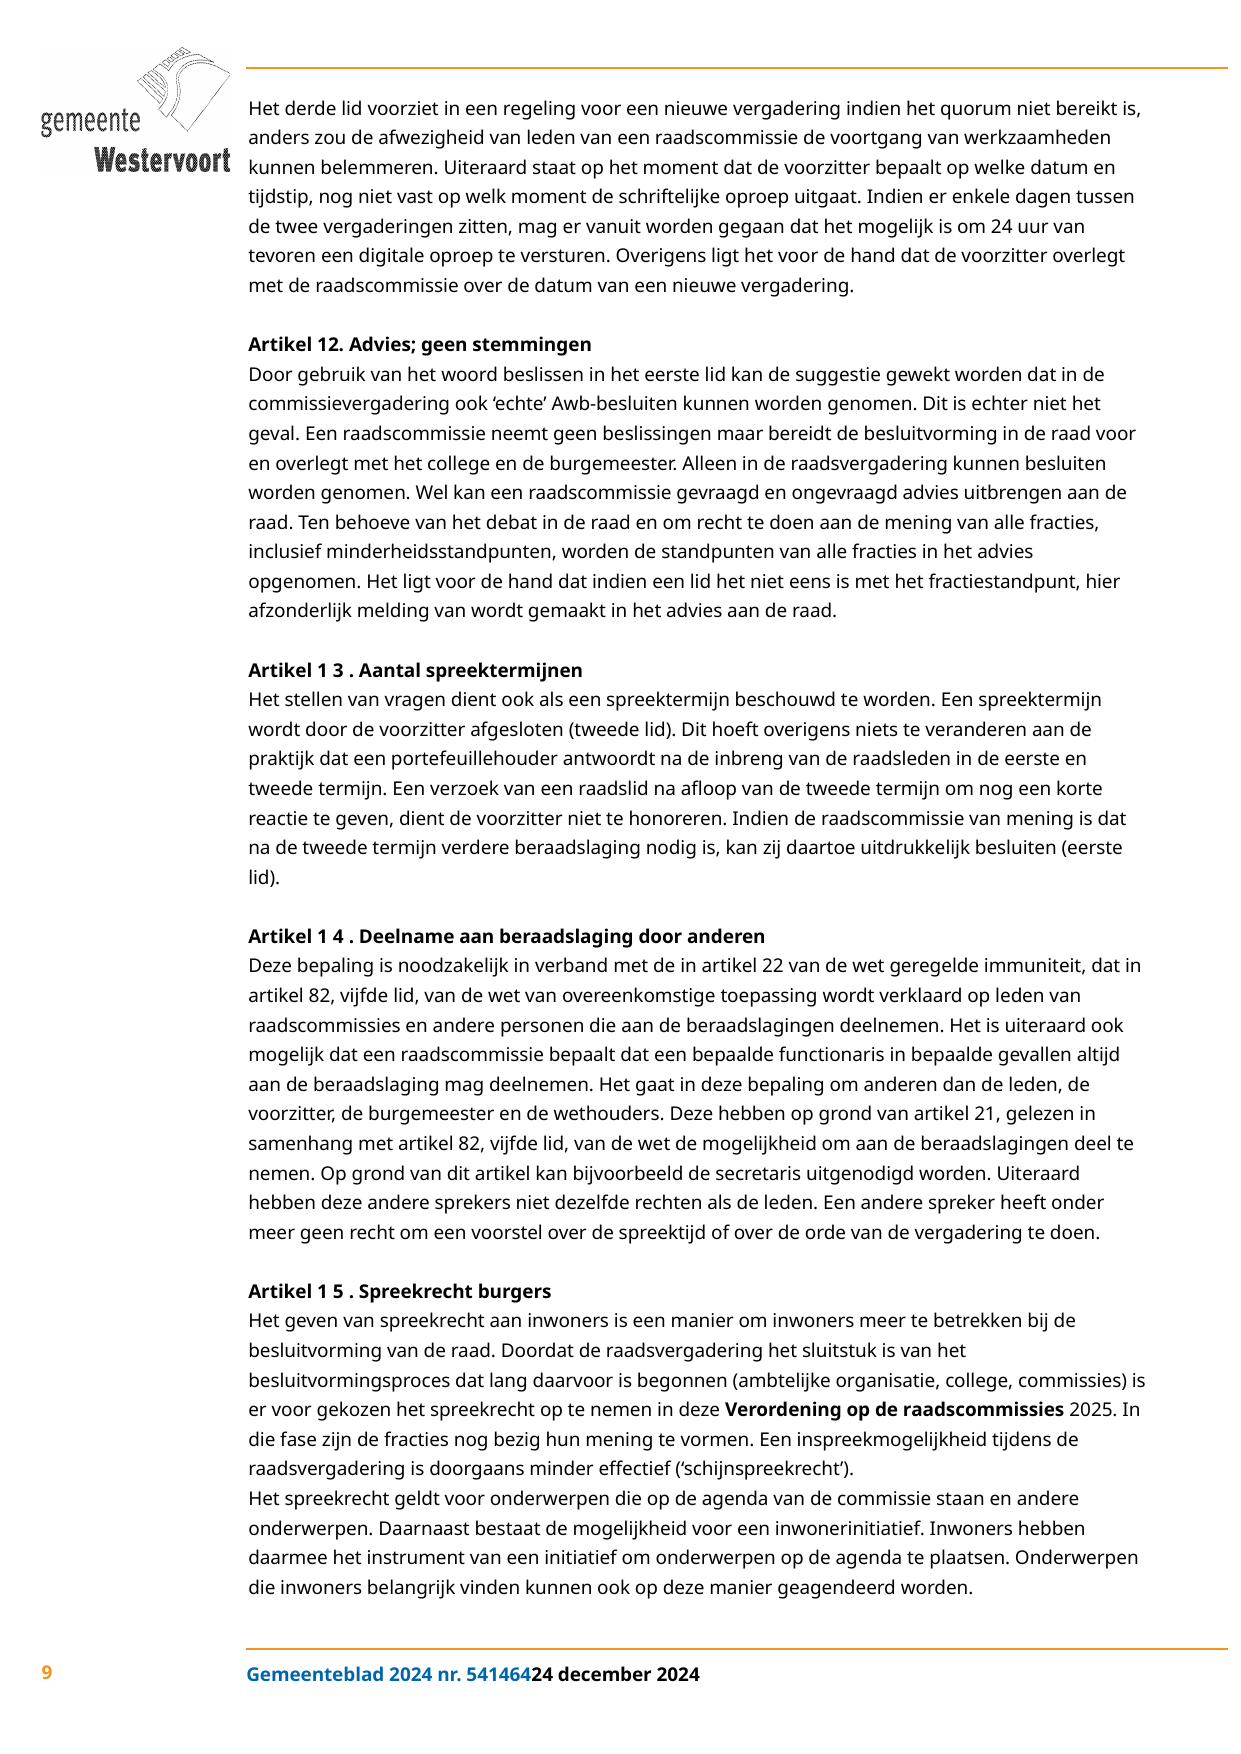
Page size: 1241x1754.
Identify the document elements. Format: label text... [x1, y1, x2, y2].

picture [41, 47, 231, 172]
text Artikel 1 5 . Spreekrecht burgers [248, 1278, 1152, 1304]
text Het spreekrecht geldt voor onderwerpen die op de agenda van de commissie staan en andere onderwerpen. Daarnaast bestaat de mogelijkheid voor een inwonerinitiatief. Inwoners hebben daarmee het instrument van een initiatief om onderwerpen op de agenda te plaatsen. Onderwerpen die inwoners belangrijk vinden kunnen ook op deze manier geagendeerd worden. [248, 1485, 1152, 1600]
text Artikel 1 4 . Deelname aan beraadslaging door anderen [248, 923, 1152, 949]
text Deze bepaling is noodzakelijk in verband met de in artikel 22 van de wet geregelde immuniteit, dat in artikel 82, vijfde lid, van de wet van overeenkomstige toepassing wordt verklaard op leden van raadscommissies en andere personen die aan de beraadslagingen deelnemen. Het is uiteraard ook mogelijk dat een raadscommissie bepaalt dat een bepaalde functionaris in bepaalde gevallen altijd aan de beraadslaging mag deelnemen. Het gaat in deze bepaling om anderen dan de leden, de voorzitter, de burgemeester en de wethouders. Deze hebben op grond van artikel 21, gelezen in samenhang met artikel 82, vijfde lid, van de wet de mogelijkheid om aan de beraadslagingen deel te nemen. Op grond van dit artikel kan bijvoorbeeld de secretaris uitgenodigd worden. Uiteraard hebben deze andere sprekers niet dezelfde rechten als de leden. Een andere spreker heeft onder meer geen recht om een voorstel over de spreektijd of over de orde van de vergadering te doen. [248, 953, 1152, 1245]
text Artikel 1 3 . Aantal spreektermijnen [248, 657, 1152, 683]
text Door gebruik van het woord beslissen in het eerste lid kan de suggestie gewekt worden dat in de commissievergadering ook ‘echte’ Awb-besluiten kunnen worden genomen. Dit is echter niet het geval. Een raadscommissie neemt geen beslissingen maar bereidt de besluitvorming in de raad voor en overlegt met het college en de burgemeester. Alleen in de raadsvergadering kunnen besluiten worden genomen. Wel kan een raadscommissie gevraagd en ongevraagd advies uitbrengen aan de raad. Ten behoeve van het debat in de raad en om recht te doen aan de mening van alle fracties, inclusief minderheidsstandpunten, worden de standpunten van alle fracties in het advies opgenomen. Het ligt voor de hand dat indien een lid het niet eens is met het fractiestandpunt, hier afzonderlijk melding van wordt gemaakt in het advies aan de raad. [248, 361, 1152, 623]
text Artikel 12. Advies; geen stemmingen [248, 331, 1152, 357]
text Het geven van spreekrecht aan inwoners is een manier om inwoners meer te betrekken bij de besluitvorming van de raad. Doordat de raadsvergadering het sluitstuk is van het besluitvormingsproces dat lang daarvoor is begonnen (ambtelijke organisatie, college, commissies) is er voor gekozen het spreekrecht op te nemen in deze Verordening op de raadscommissies 2025. In die fase zijn de fracties nog bezig hun mening te vormen. Een inspreekmogelijkheid tijdens de raadsvergadering is doorgaans minder effectief (‘schijnspreekrecht’). [248, 1308, 1152, 1481]
text Het stellen van vragen dient ook als een spreektermijn beschouwd te worden. Een spreektermijn wordt door de voorzitter afgesloten (tweede lid). Dit hoeft overigens niets te veranderen aan de praktijk dat een portefeuillehouder antwoordt na de inbreng van de raadsleden in de eerste en tweede termijn. Een verzoek van een raadslid na afloop van de tweede termijn om nog een korte reactie te geven, dient de voorzitter niet te honoreren. Indien de raadscommissie van mening is dat na de tweede termijn verdere beraadslaging nodig is, kan zij daartoe uitdrukkelijk besluiten (eerste lid). [248, 686, 1152, 890]
text Het derde lid voorziet in een regeling voor een nieuwe vergadering indien het quorum niet bereikt is, anders zou de afwezigheid van leden van een raadscommissie de voortgang van werkzaamheden kunnen belemmeren. Uiteraard staat op het moment dat de voorzitter bepaalt op welke datum en tijdstip, nog niet vast op welk moment de schriftelijke oproep uitgaat. Indien er enkele dagen tussen de twee vergaderingen zitten, mag er vanuit worden gegaan dat het mogelijk is om 24 uur van tevoren een digitale oproep te versturen. Overigens ligt het voor de hand dat de voorzitter overlegt met de raadscommissie over de datum van een nieuwe vergadering. [248, 95, 1152, 298]
